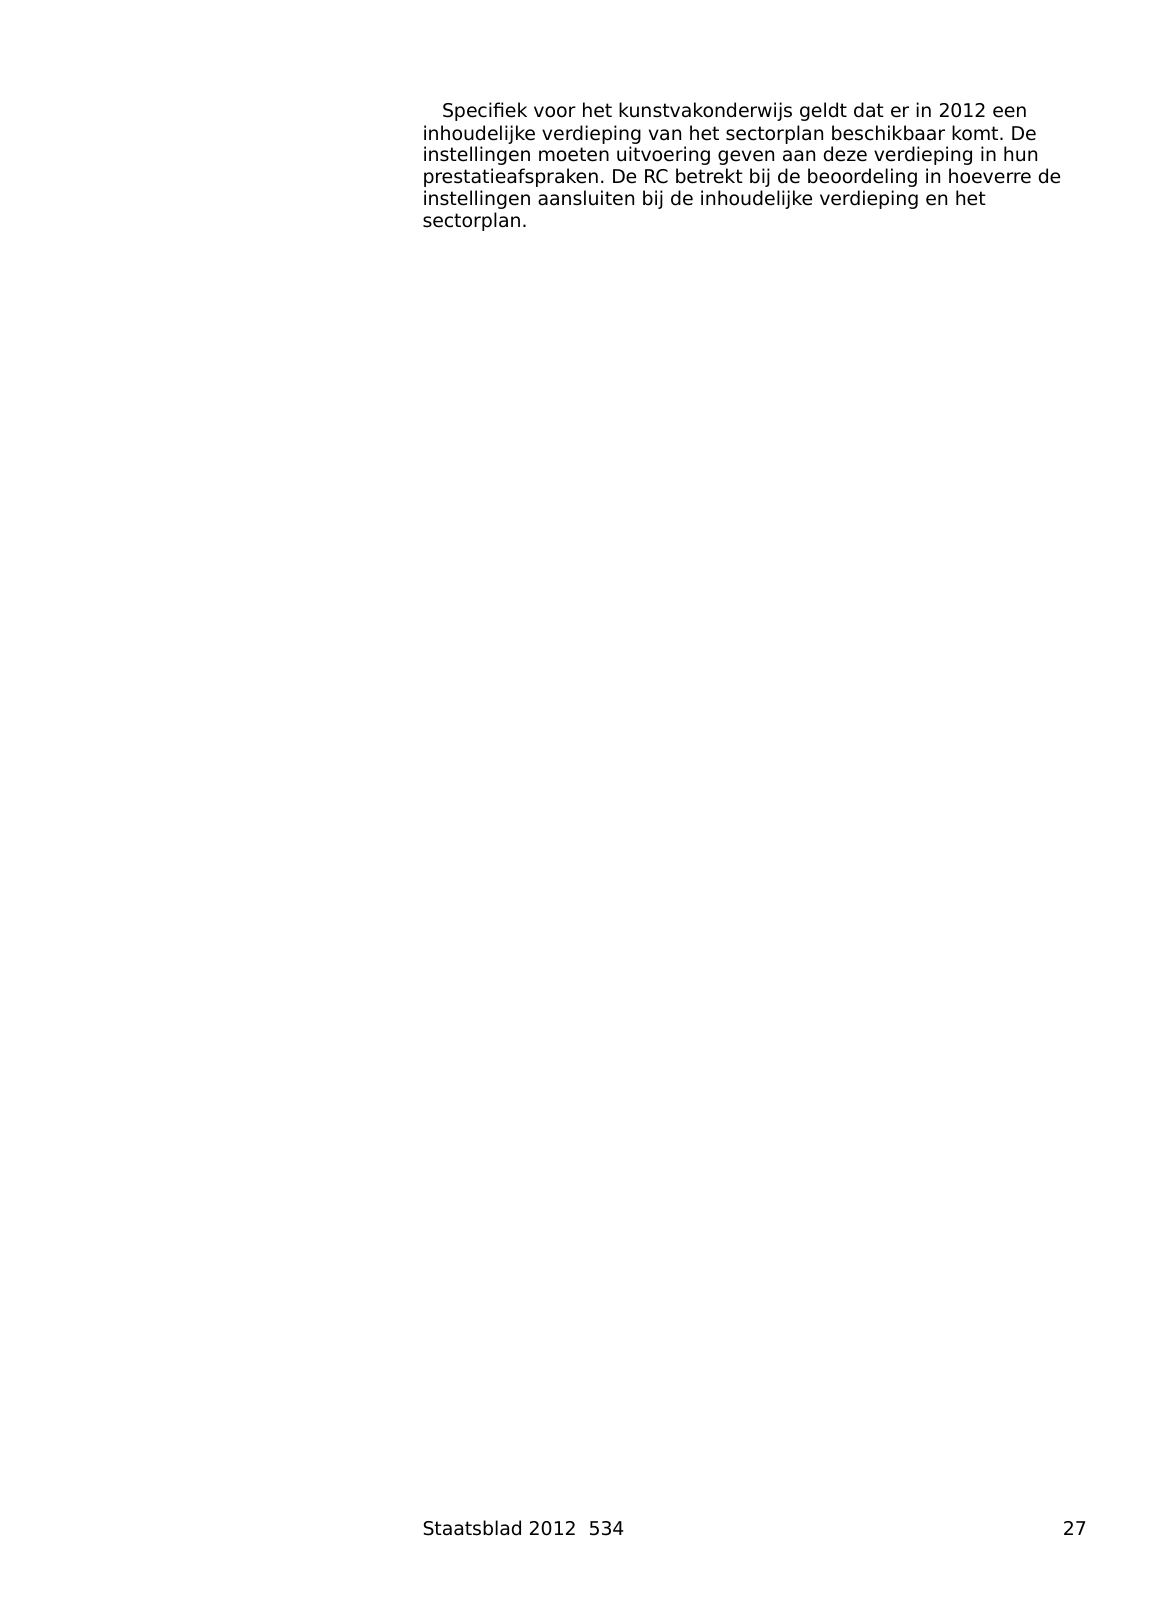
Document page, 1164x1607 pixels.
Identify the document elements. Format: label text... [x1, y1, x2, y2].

text Specifiek voor het kunstvakonderwijs geldt dat er in 2012 een inhoudelijke verdieping van het sectorplan beschikbaar komt. De instellingen moeten uitvoering geven aan deze verdieping in hun prestatieafspraken. De RC betrekt bij de beoordeling in hoeverre de instellingen aansluiten bij de inhoudelijke verdieping en het sectorplan. [422, 100, 1087, 232]
